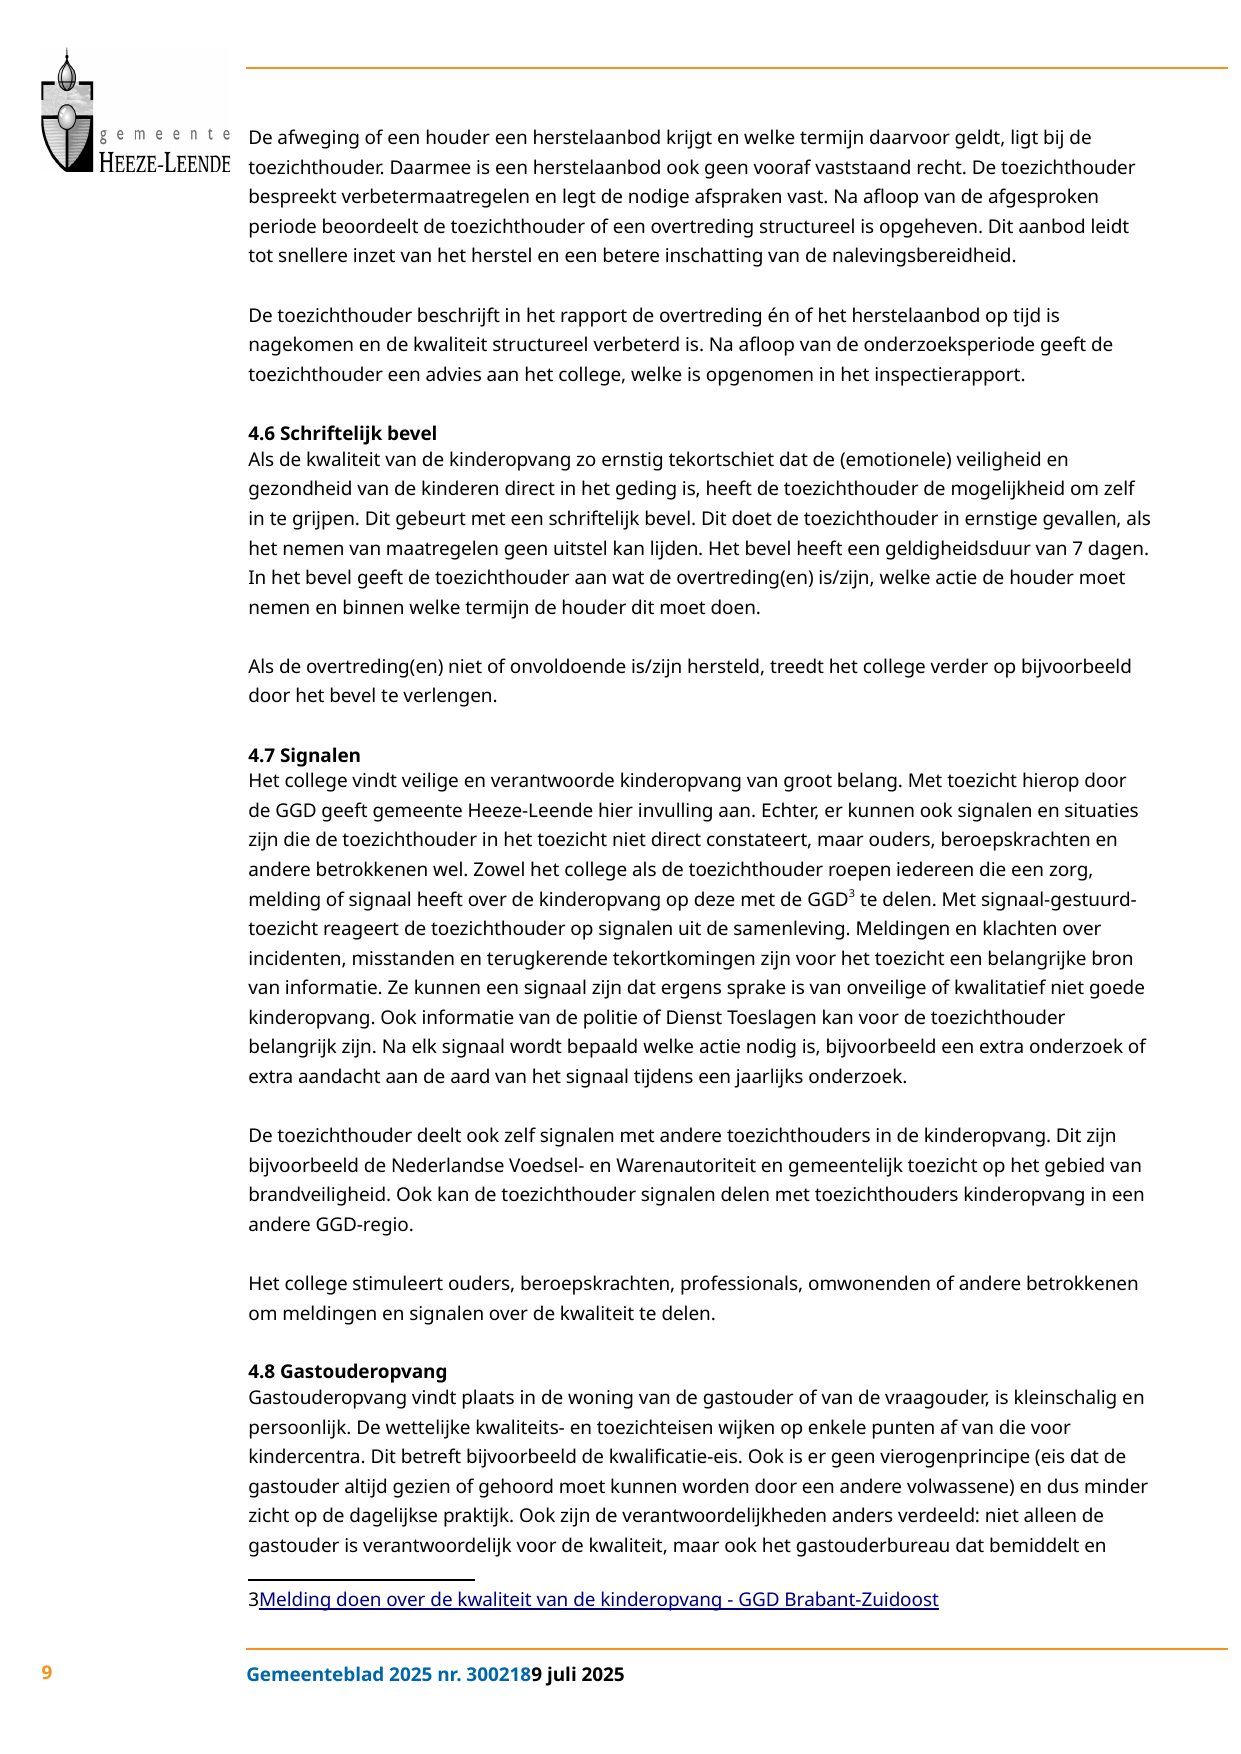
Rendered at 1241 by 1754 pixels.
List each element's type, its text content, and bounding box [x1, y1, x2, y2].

text 4.8 Gastouderopvang [248, 1359, 1152, 1384]
text 4.7 Signalen [248, 742, 1152, 767]
text De afweging of een houder een herstelaanbod krijgt en welke termijn daarvoor geldt, ligt bij de toezichthouder. Daarmee is een herstelaanbod ook geen vooraf vaststaand recht. De toezichthouder bespreekt verbetermaatregelen en legt de nodige afspraken vast. Na afloop van de afgesproken periode beoordeelt de toezichthouder of een overtreding structureel is opgeheven. Dit aanbod leidt tot snellere inzet van het herstel en een betere inschatting van de nalevingsbereidheid. [248, 124, 1152, 268]
table_header Het college stimuleert ouders, beroepskrachten, professionals, omwonenden of andere betrokkenen om meldingen en signalen over de kwaliteit te delen. [248, 1271, 1152, 1326]
text Als de overtreding(en) niet of onvoldoende is/zijn hersteld, treedt het college verder op bijvoorbeeld door het bevel te verlengen. [248, 653, 1152, 708]
text Als de kwaliteit van de kinderopvang zo ernstig tekortschiet dat de (emotionele) veiligheid en gezondheid van de kinderen direct in het geding is, heeft de toezichthouder de mogelijkheid om zelf in te grijpen. Dit gebeurt met een schriftelijk bevel. Dit doet de toezichthouder in ernstige gevallen, als het nemen van maatregelen geen uitstel kan lijden. Het bevel heeft een geldigheidsduur van 7 dagen. In het bevel geeft de toezichthouder aan wat de overtreding(en) is/zijn, welke actie de houder moet nemen en binnen welke termijn de houder dit moet doen. [248, 446, 1152, 619]
text Gastouderopvang vindt plaats in de woning van de gastouder of van de vraagouder, is kleinschalig en persoonlijk. De wettelijke kwaliteits- en toezichteisen wijken op enkele punten af van die voor kindercentra. Dit betreft bijvoorbeeld de kwalificatie-eis. Ook is er geen vierogenprincipe (eis dat de gastouder altijd gezien of gehoord moet kunnen worden door een andere volwassene) en dus minder zicht op de dagelijkse praktijk. Ook zijn de verantwoordelijkheden anders verdeeld: niet alleen de gastouder is verantwoordelijk voor de kwaliteit, maar ook het gastouderbureau dat bemiddelt en [248, 1384, 1152, 1558]
text Melding doen over de kwaliteit van de kinderopvang - GGD Brabant-Zuidoost [248, 1586, 1152, 1612]
picture [41, 47, 231, 172]
text Het college vindt veilige en verantwoorde kinderopvang van groot belang. Met toezicht hierop door de GGD geeft gemeente Heeze-Leende hier invulling aan. Echter, er kunnen ook signalen en situaties zijn die de toezichthouder in het toezicht niet direct constateert, maar ouders, beroepskrachten en andere betrokkenen wel. Zowel het college als de toezichthouder roepen iedereen die een zorg, melding of signaal heeft over de kinderopvang op deze met de GGD te delen. Met signaal-gestuurd-toezicht reageert de toezichthouder op signalen uit de samenleving. Meldingen en klachten over incidenten, misstanden en terugkerende tekortkomingen zijn voor het toezicht een belangrijke bron van informatie. Ze kunnen een signaal zijn dat ergens sprake is van onveilige of kwalitatief niet goede kinderopvang. Ook informatie van de politie of Dienst Toeslagen kan voor de toezichthouder belangrijk zijn. Na elk signaal wordt bepaald welke actie nodig is, bijvoorbeeld een extra onderzoek of extra aandacht aan de aard van het signaal tijdens een jaarlijks onderzoek. [248, 767, 1152, 1089]
text De toezichthouder deelt ook zelf signalen met andere toezichthouders in de kinderopvang. Dit zijn bijvoorbeeld de Nederlandse Voedsel- en Warenautoriteit en gemeentelijk toezicht op het gebied van brandveiligheid. Ook kan de toezichthouder signalen delen met toezichthouders kinderopvang in een andere GGD-regio. [248, 1122, 1152, 1237]
text De toezichthouder beschrijft in het rapport de overtreding én of het herstelaanbod op tijd is nagekomen en de kwaliteit structureel verbeterd is. Na afloop van de onderzoeksperiode geeft de toezichthouder een advies aan het college, welke is opgenomen in het inspectierapport. [248, 302, 1152, 387]
text 4.6 Schriftelijk bevel [248, 420, 1152, 446]
